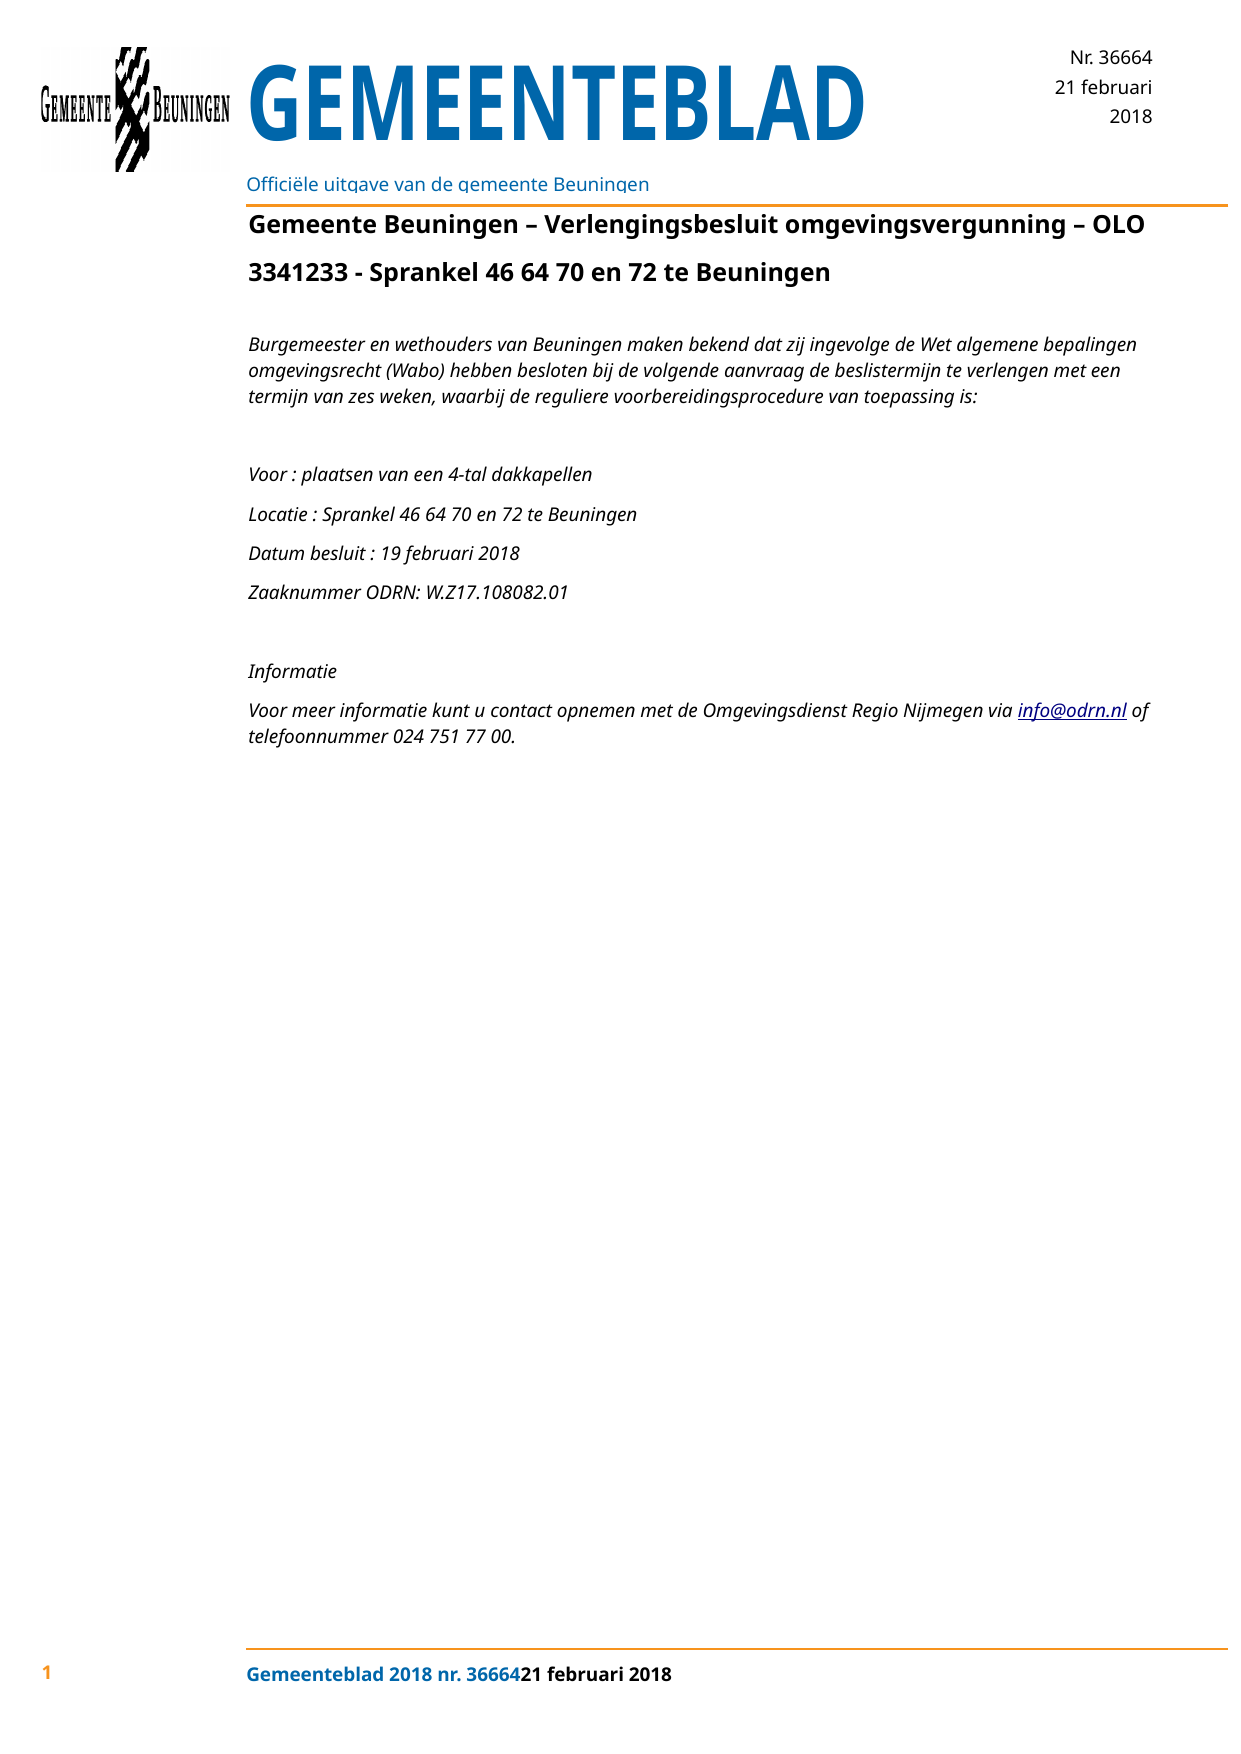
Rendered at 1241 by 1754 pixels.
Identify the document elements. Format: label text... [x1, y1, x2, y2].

text Voor meer informatie kunt u contact opnemen met de Omgevingsdienst Regio Nijmegen via info@odrn.nl of telefoonnummer 024 751 77 00. [248, 697, 1152, 748]
text Datum besluit : 19 februari 2018 [248, 540, 1152, 566]
text Burgemeester en wethouders van Beuningen maken bekend dat zij ingevolge de Wet algemene bepalingen omgevingsrecht (Wabo) hebben besloten bij de volgende aanvraag de beslistermijn te verlengen met een termijn van zes weken, waarbij de reguliere voorbereidingsprocedure van toepassing is: [248, 331, 1152, 409]
text Gemeente Beuningen – Verlengingsbesluit omgevingsvergunning – OLO 3341233 - Sprankel 46 64 70 en 72 te Beuningen [248, 207, 1152, 288]
text Zaaknummer ODRN: W.Z17.108082.01 [248, 579, 1152, 605]
text Voor : plaatsen van een 4-tal dakkapellen [248, 461, 1152, 487]
text Locatie : Sprankel 46 64 70 en 72 te Beuningen [248, 501, 1152, 526]
text Informatie [248, 658, 1152, 683]
picture [41, 47, 231, 172]
